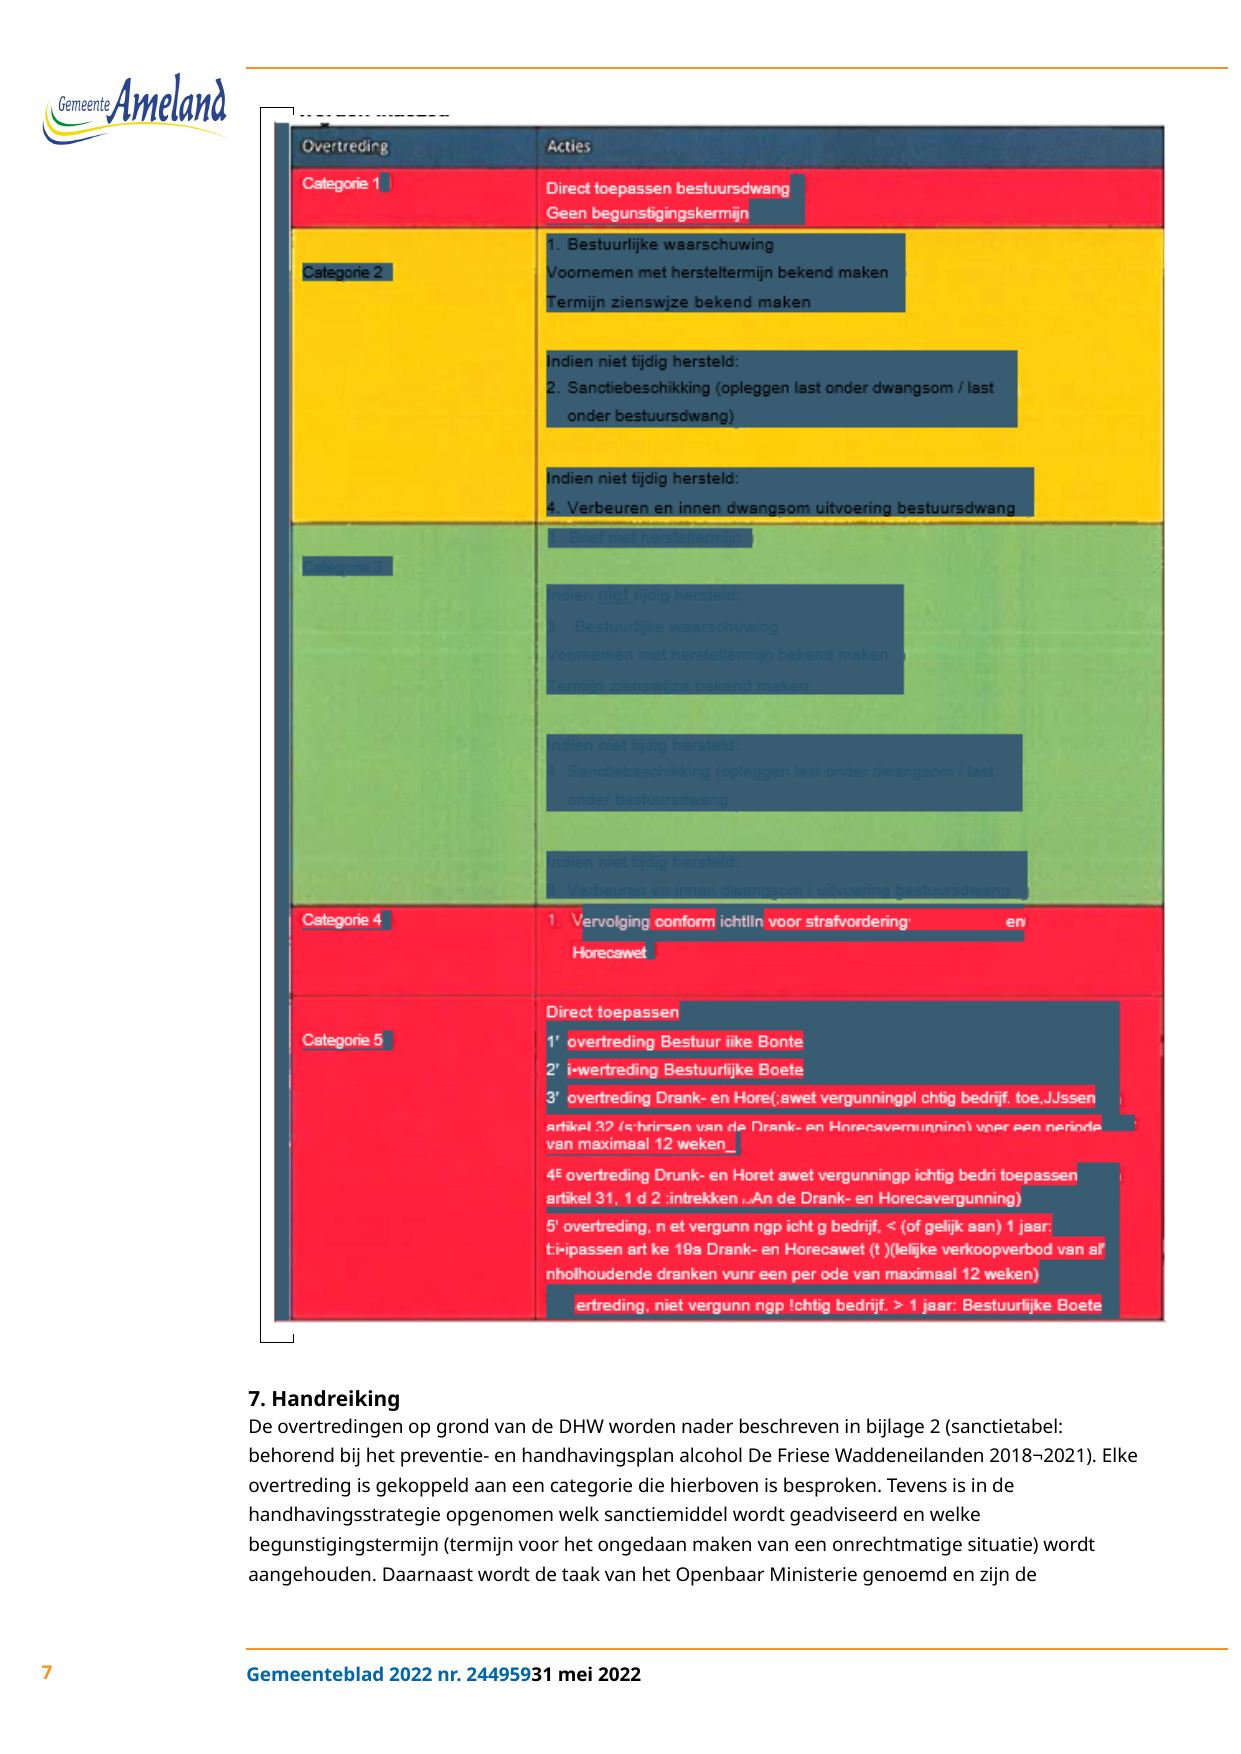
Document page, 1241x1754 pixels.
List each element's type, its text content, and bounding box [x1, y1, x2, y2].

text 7. Handreiking [248, 1384, 1152, 1413]
text De overtredingen op grond van de DHW worden nader beschreven in bijlage 2 (sanctietabel: behorend bij het preventie- en handhavingsplan alcohol De Friese Waddeneilanden 2018¬2021). Elke overtreding is gekoppeld aan een categorie die hierboven is besproken. Tevens is in de handhavingsstrategie opgenomen welk sanctiemiddel wordt geadviseerd en welke begunstigingstermijn (termijn voor het ongedaan maken van een onrechtmatige situatie) wordt aangehouden. Daarnaast wordt de taak van het Openbaar Ministerie genoemd en zijn de [248, 1413, 1152, 1587]
picture [41, 47, 231, 172]
picture [268, 115, 1173, 1334]
